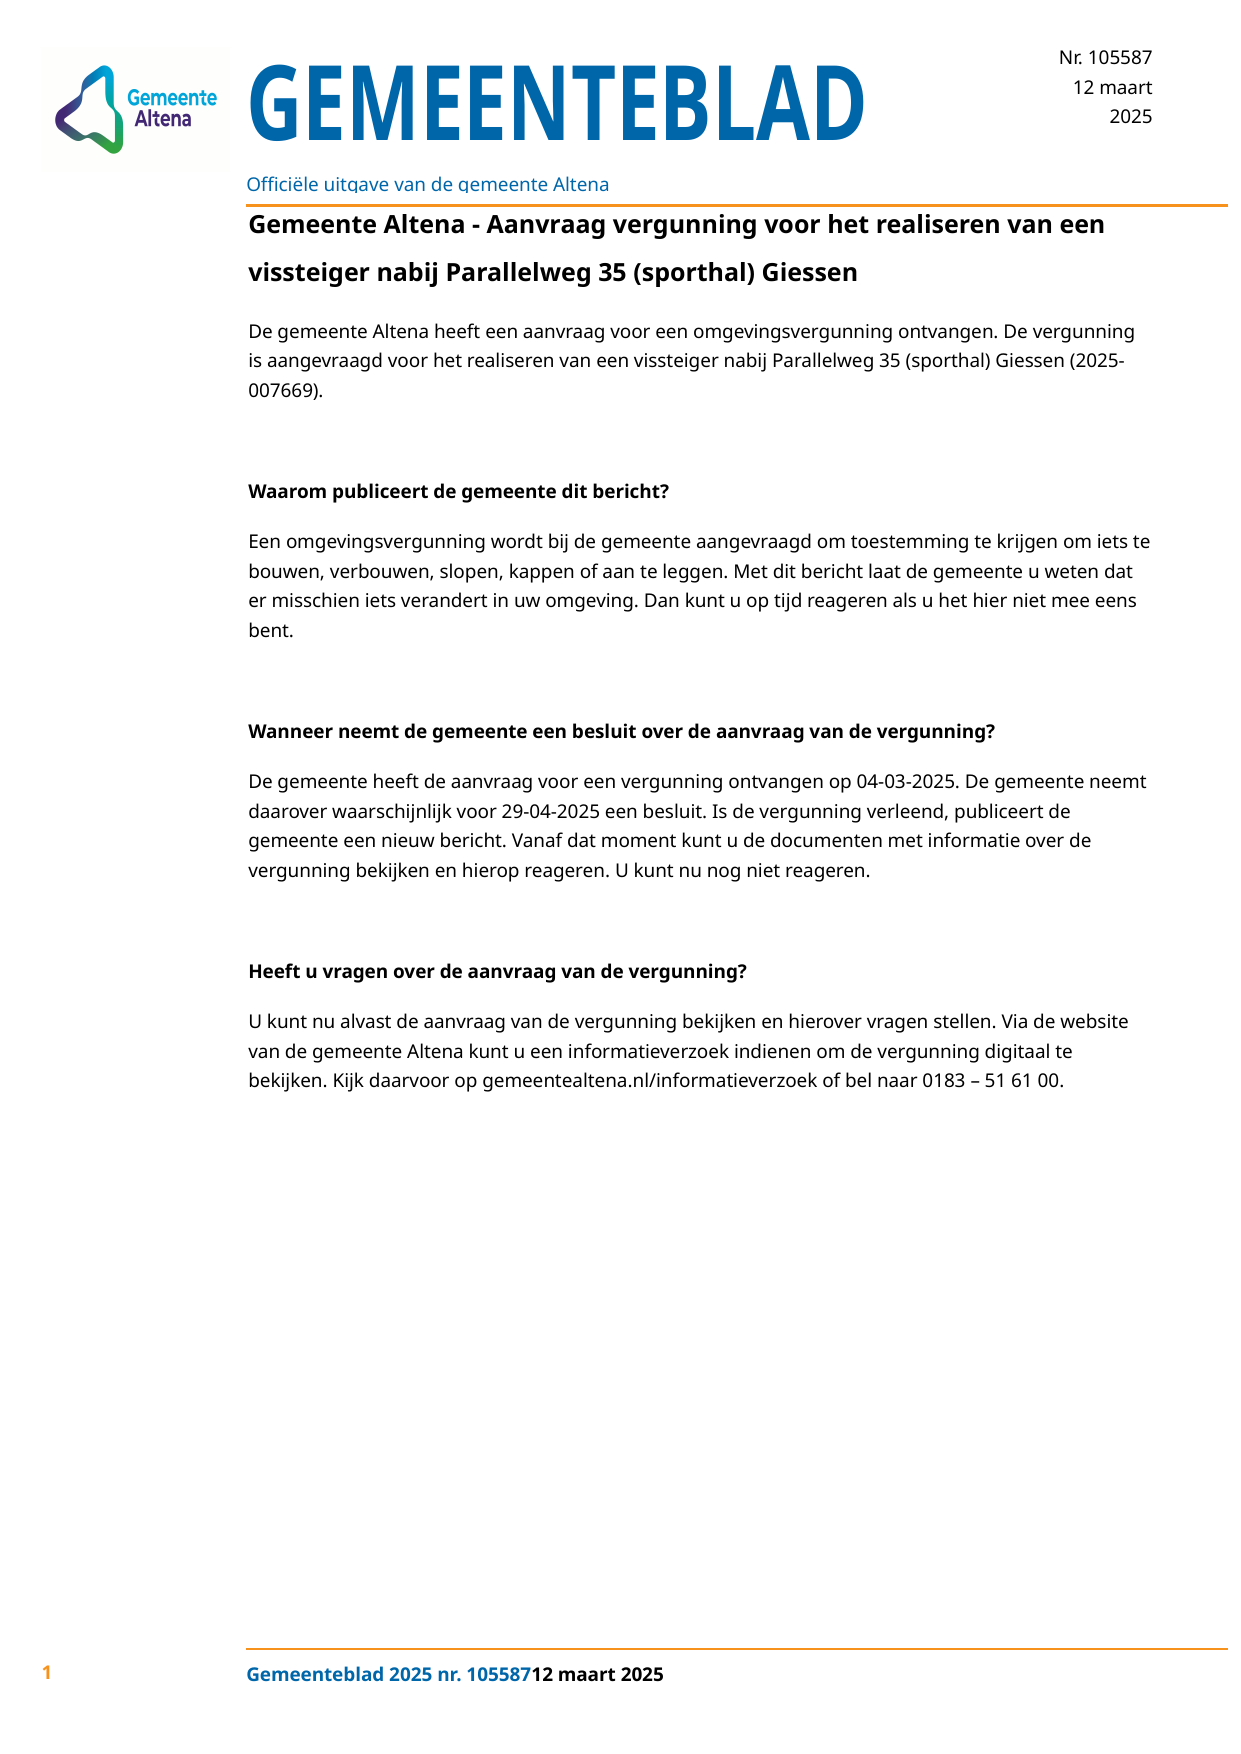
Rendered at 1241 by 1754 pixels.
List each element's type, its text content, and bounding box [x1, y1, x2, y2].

text Gemeente Altena - Aanvraag vergunning voor het realiseren van een vissteiger nabij Parallelweg 35 (sporthal) Giessen [248, 207, 1152, 288]
text U kunt nu alvast de aanvraag van de vergunning bekijken en hierover vragen stellen. Via de website van de gemeente Altena kunt u een informatieverzoek indienen om de vergunning digitaal te bekijken. Kijk daarvoor op gemeentealtena.nl/informatieverzoek of bel naar 0183 – 51 61 00. [248, 1008, 1152, 1093]
text Een omgevingsvergunning wordt bij de gemeente aangevraagd om toestemming te krijgen om iets te bouwen, verbouwen, slopen, kappen of aan te leggen. Met dit bericht laat de gemeente u weten dat er misschien iets verandert in uw omgeving. Dan kunt u op tijd reageren als u het hier niet mee eens bent. [248, 528, 1152, 643]
text De gemeente Altena heeft een aanvraag voor een omgevingsvergunning ontvangen. De vergunning is aangevraagd voor het realiseren van een vissteiger nabij Parallelweg 35 (sporthal) Giessen (2025-007669). [248, 318, 1152, 403]
text Heeft u vragen over de aanvraag van de vergunning? [248, 958, 1152, 984]
text Waarom publiceert de gemeente dit bericht? [248, 478, 1152, 504]
picture [41, 47, 231, 172]
text Wanneer neemt de gemeente een besluit over de aanvraag van de vergunning? [248, 718, 1152, 744]
text De gemeente heeft de aanvraag voor een vergunning ontvangen op 04-03-2025. De gemeente neemt daarover waarschijnlijk voor 29-04-2025 een besluit. Is de vergunning verleend, publiceert de gemeente een nieuw bericht. Vanaf dat moment kunt u de documenten met informatie over de vergunning bekijken en hierop reageren. U kunt nu nog niet reageren. [248, 768, 1152, 883]
